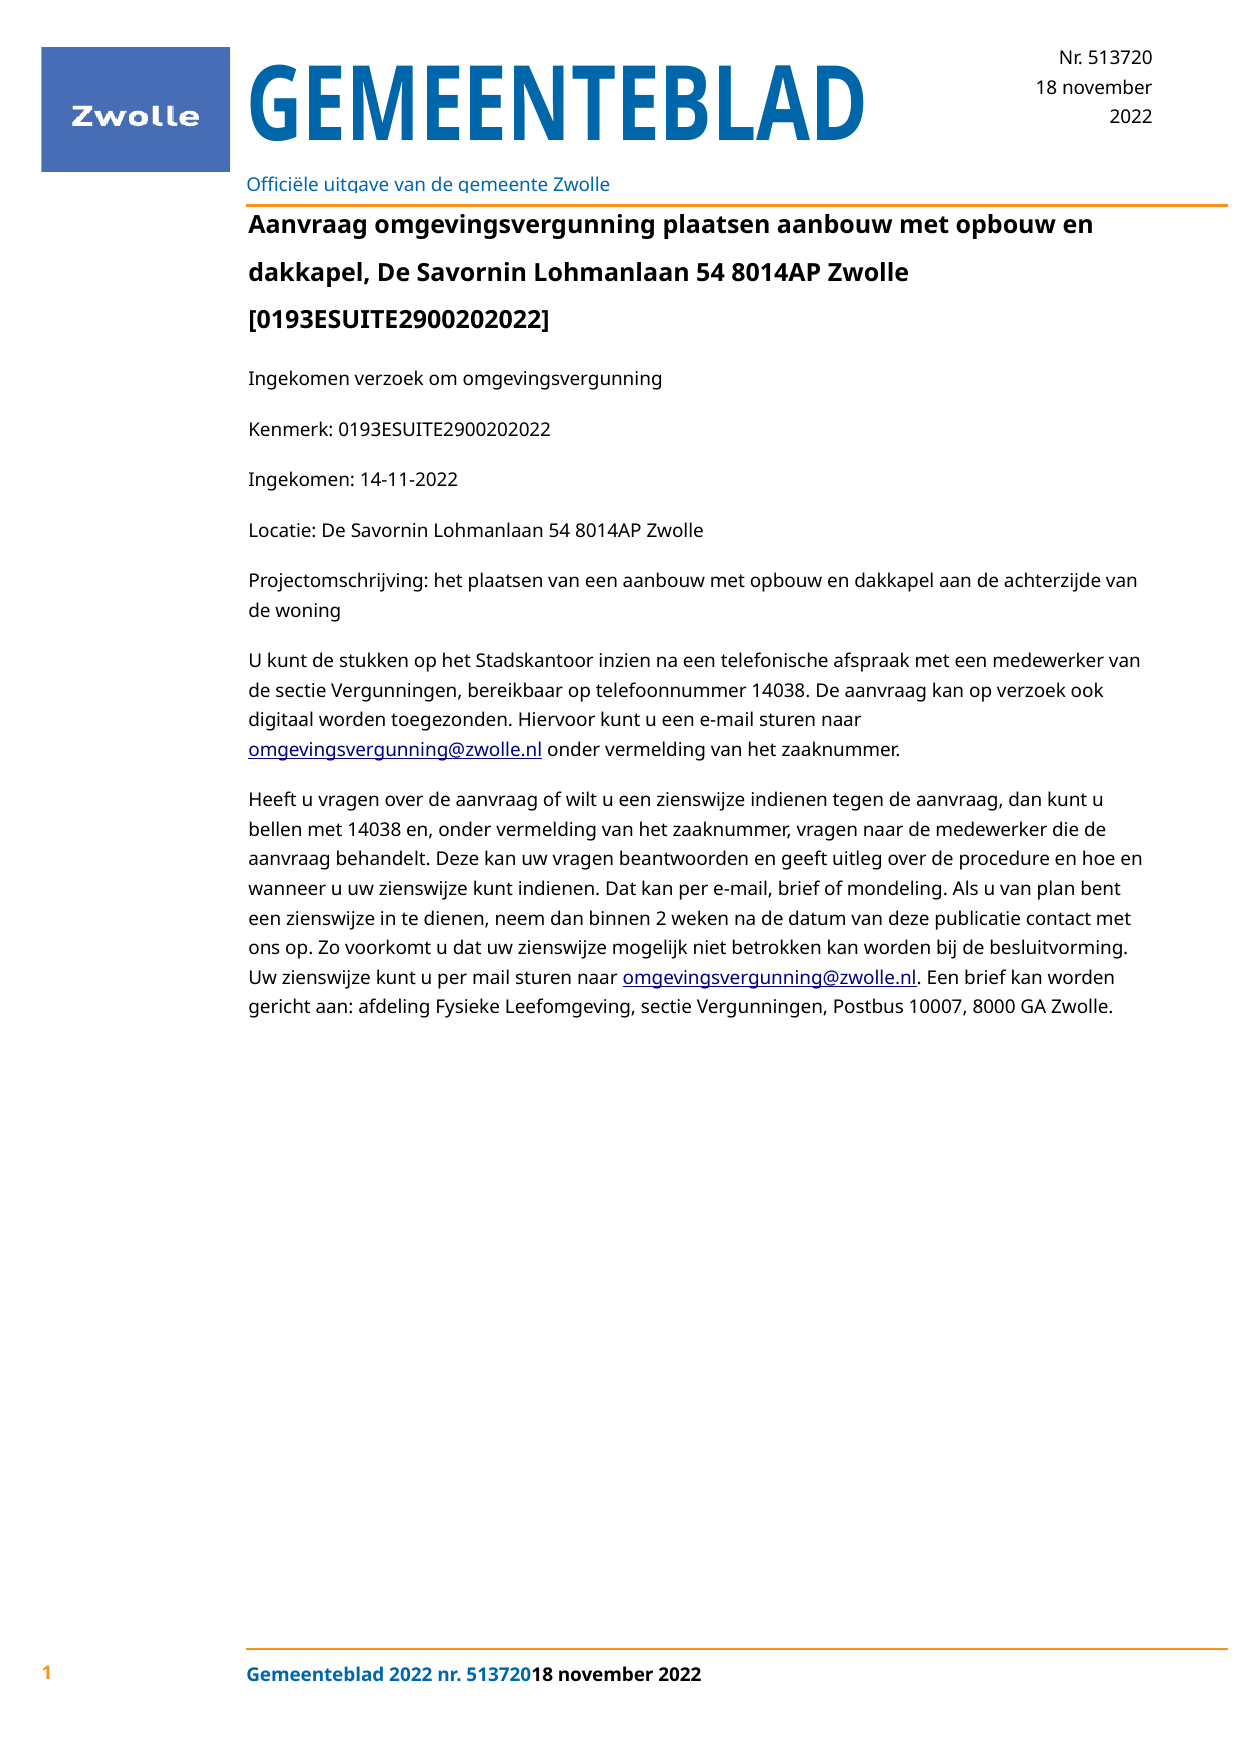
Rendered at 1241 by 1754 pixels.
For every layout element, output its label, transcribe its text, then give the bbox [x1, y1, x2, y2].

text Projectomschrijving: het plaatsen van een aanbouw met opbouw en dakkapel aan de achterzijde van de woning [248, 567, 1152, 622]
text Kenmerk: 0193ESUITE2900202022 [248, 416, 1152, 442]
text Aanvraag omgevingsvergunning plaatsen aanbouw met opbouw en dakkapel, De Savornin Lohmanlaan 54 8014AP Zwolle [0193ESUITE2900202022] [248, 207, 1152, 336]
text Ingekomen verzoek om omgevingsvergunning [248, 366, 1152, 391]
text Locatie: De Savornin Lohmanlaan 54 8014AP Zwolle [248, 517, 1152, 542]
text Ingekomen: 14-11-2022 [248, 466, 1152, 492]
text Heeft u vragen over de aanvraag of wilt u een zienswijze indienen tegen de aanvraag, dan kunt u bellen met 14038 en, onder vermelding van het zaaknummer, vragen naar de medewerker die de aanvraag behandelt. Deze kan uw vragen beantwoorden en geeft uitleg over de procedure en hoe en wanneer u uw zienswijze kunt indienen. Dat kan per e-mail, brief of mondeling. Als u van plan bent een zienswijze in te dienen, neem dan binnen 2 weken na de datum van deze publicatie contact met ons op. Zo voorkomt u dat uw zienswijze mogelijk niet betrokken kan worden bij de besluitvorming. Uw zienswijze kunt u per mail sturen naar omgevingsvergunning@zwolle.nl. Een brief kan worden gericht aan: afdeling Fysieke Leefomgeving, sectie Vergunningen, Postbus 10007, 8000 GA Zwolle. [248, 786, 1152, 1019]
text U kunt de stukken op het Stadskantoor inzien na een telefonische afspraak met een medewerker van de sectie Vergunningen, bereikbaar op telefoonnummer 14038. De aanvraag kan op verzoek ook digitaal worden toegezonden. Hiervoor kunt u een e-mail sturen naar omgevingsvergunning@zwolle.nl onder vermelding van het zaaknummer. [248, 647, 1152, 762]
picture [41, 47, 231, 172]
